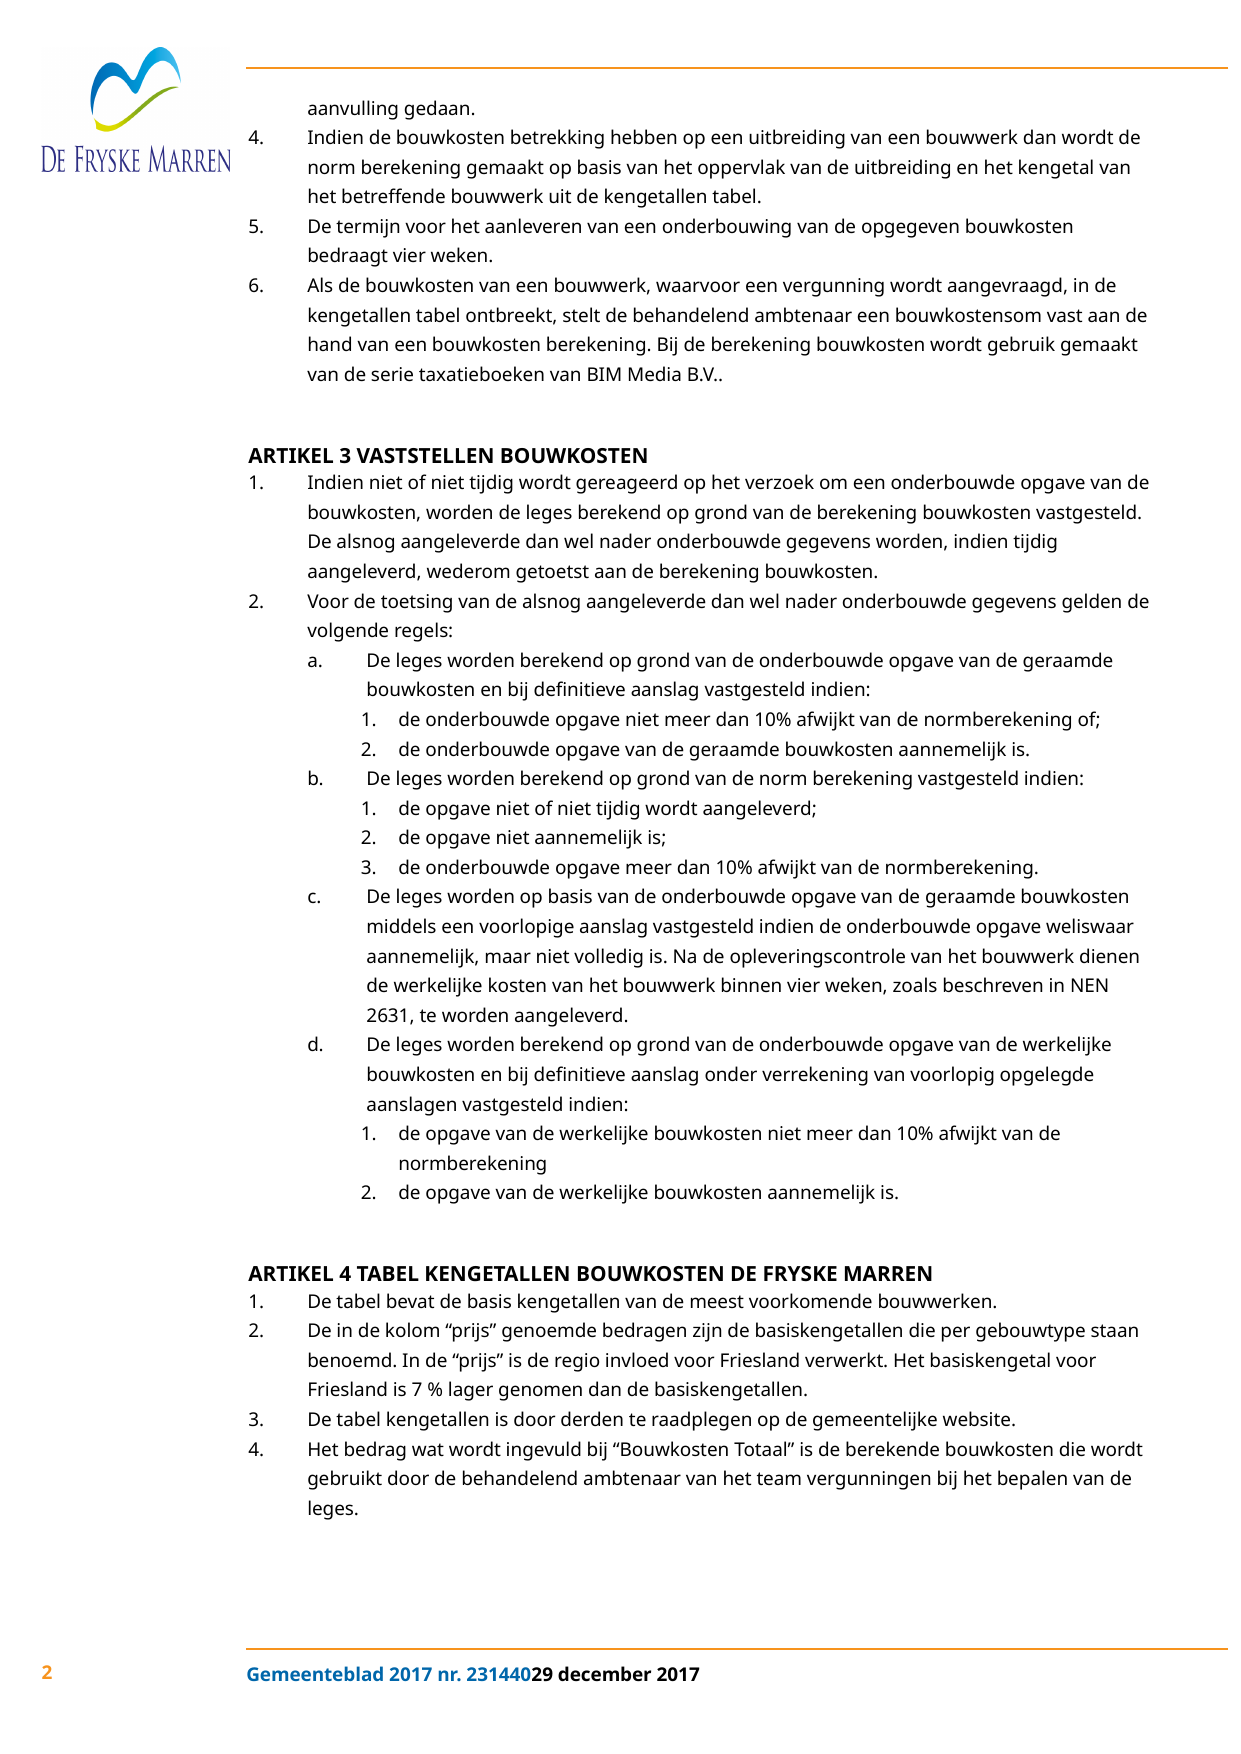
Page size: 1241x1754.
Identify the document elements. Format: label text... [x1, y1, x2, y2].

list de onderbouwde opgave niet meer dan 10% afwijkt van de normberekening of; [361, 706, 1152, 732]
list De leges worden berekend op grond van de onderbouwde opgave van de werkelijke bouwkosten en bij definitieve aanslag onder verrekening van voorlopig opgelegde aanslagen vastgesteld indien: [307, 1032, 1152, 1116]
list de opgave van de werkelijke bouwkosten aannemelijk is. [361, 1179, 1152, 1205]
list de opgave van de werkelijke bouwkosten niet meer dan 10% afwijkt van de normberekening [361, 1120, 1152, 1176]
list Indien de bouwkosten betrekking hebben op een uitbreiding van een bouwwerk dan wordt de norm berekening gemaakt op basis van het oppervlak van de uitbreiding en het kengetal van het betreffende bouwwerk uit de kengetallen tabel. [248, 124, 1152, 209]
list De tabel kengetallen is door derden te raadplegen op de gemeentelijke website. [248, 1406, 1152, 1432]
list De termijn voor het aanleveren van een onderbouwing van de opgegeven bouwkosten bedraagt vier weken. [248, 213, 1152, 268]
list de onderbouwde opgave meer dan 10% afwijkt van de normberekening. [361, 854, 1152, 880]
list Het bedrag wat wordt ingevuld bij “Bouwkosten Totaal” is de berekende bouwkosten die wordt gebruikt door de behandelend ambtenaar van het team vergunningen bij het bepalen van de leges. [248, 1436, 1152, 1521]
list De in de kolom “prijs” genoemde bedragen zijn de basiskengetallen die per gebouwtype staan benoemd. In de “prijs” is de regio invloed voor Friesland verwerkt. Het basiskengetal voor Friesland is 7 % lager genomen dan de basiskengetallen. [248, 1317, 1152, 1402]
list Indien niet of niet tijdig wordt gereageerd op het verzoek om een onderbouwde opgave van de bouwkosten, worden de leges berekend op grond van de berekening bouwkosten vastgesteld. De alsnog aangeleverde dan wel nader onderbouwde gegevens worden, indien tijdig aangeleverd, wederom getoetst aan de berekening bouwkosten. [248, 469, 1152, 584]
list Voor de toetsing van de alsnog aangeleverde dan wel nader onderbouwde gegevens gelden de volgende regels: [248, 588, 1152, 643]
list de onderbouwde opgave van de geraamde bouwkosten aannemelijk is. [361, 736, 1152, 761]
list De leges worden op basis van de onderbouwde opgave van de geraamde bouwkosten middels een voorlopige aanslag vastgesteld indien de onderbouwde opgave weliswaar aannemelijk, maar niet volledig is. Na de opleveringscontrole van het bouwwerk dienen de werkelijke kosten van het bouwwerk binnen vier weken, zoals beschreven in NEN 2631, te worden aangeleverd. [307, 884, 1152, 1028]
list De leges worden berekend op grond van de onderbouwde opgave van de geraamde bouwkosten en bij definitieve aanslag vastgesteld indien: [307, 647, 1152, 702]
text ARTIKEL 3 VASTSTELLEN BOUWKOSTEN [248, 441, 1152, 469]
list aanvulling gedaan. [248, 95, 1152, 121]
list de opgave niet of niet tijdig wordt aangeleverd; [361, 795, 1152, 821]
text ARTIKEL 4 TABEL KENGETALLEN BOUWKOSTEN DE FRYSKE MARREN [248, 1259, 1152, 1288]
list Als de bouwkosten van een bouwwerk, waarvoor een vergunning wordt aangevraagd, in de kengetallen tabel ontbreekt, stelt de behandelend ambtenaar een bouwkostensom vast aan de hand van een bouwkosten berekening. Bij de berekening bouwkosten wordt gebruik gemaakt van de serie taxatieboeken van BIM Media B.V.. [248, 272, 1152, 387]
list De leges worden berekend op grond van de norm berekening vastgesteld indien: [307, 765, 1152, 791]
list de opgave niet aannemelijk is; [361, 824, 1152, 850]
list De tabel bevat de basis kengetallen van de meest voorkomende bouwwerken. [248, 1288, 1152, 1314]
picture [41, 47, 231, 172]
